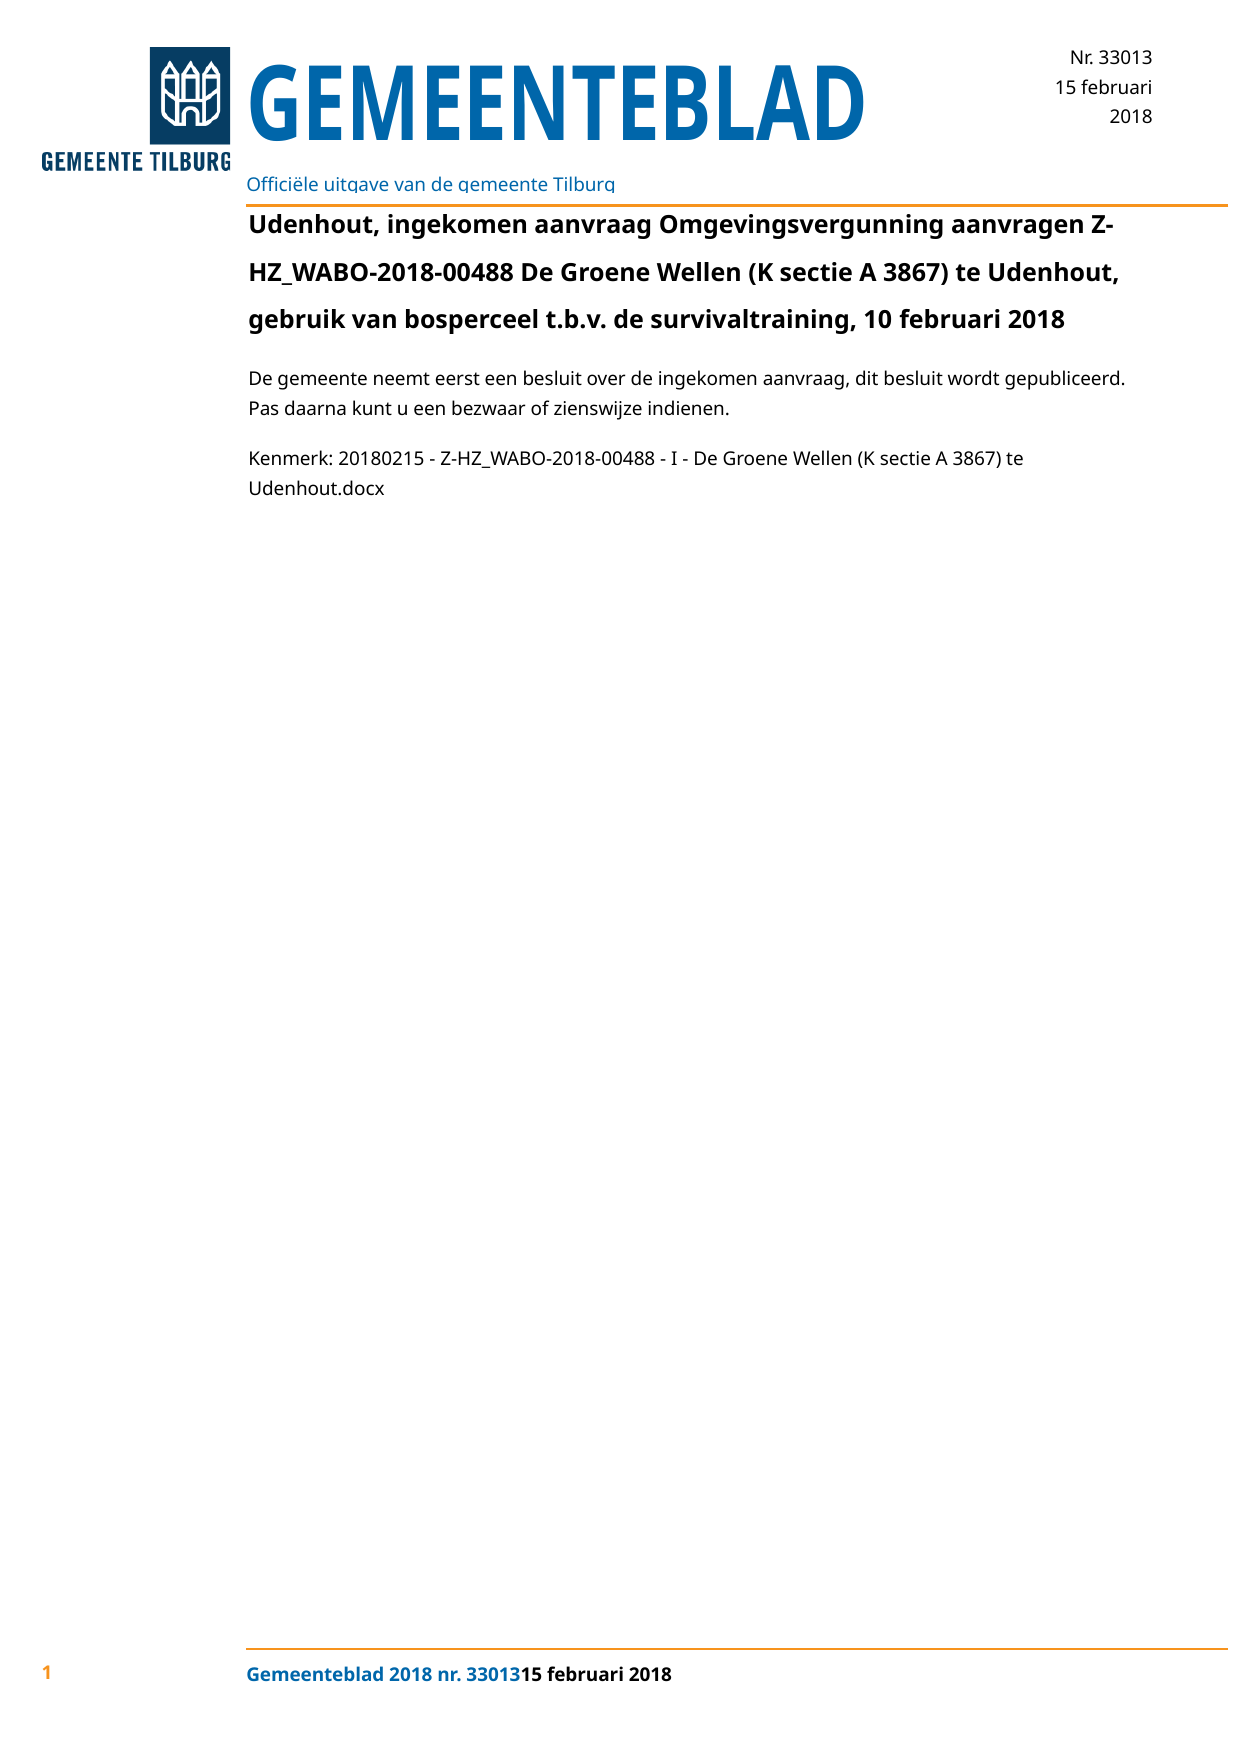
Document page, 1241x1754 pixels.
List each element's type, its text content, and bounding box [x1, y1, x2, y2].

text De gemeente neemt eerst een besluit over de ingekomen aanvraag, dit besluit wordt gepubliceerd. Pas daarna kunt u een bezwaar of zienswijze indienen. [248, 366, 1152, 421]
picture [41, 47, 231, 172]
text Udenhout, ingekomen aanvraag Omgevingsvergunning aanvragen Z-HZ_WABO-2018-00488 De Groene Wellen (K sectie A 3867) te Udenhout, gebruik van bosperceel t.b.v. de survivaltraining, 10 februari 2018 [248, 207, 1152, 336]
text Kenmerk: 20180215 - Z-HZ_WABO-2018-00488 - I - De Groene Wellen (K sectie A 3867) te Udenhout.docx [248, 446, 1152, 501]
